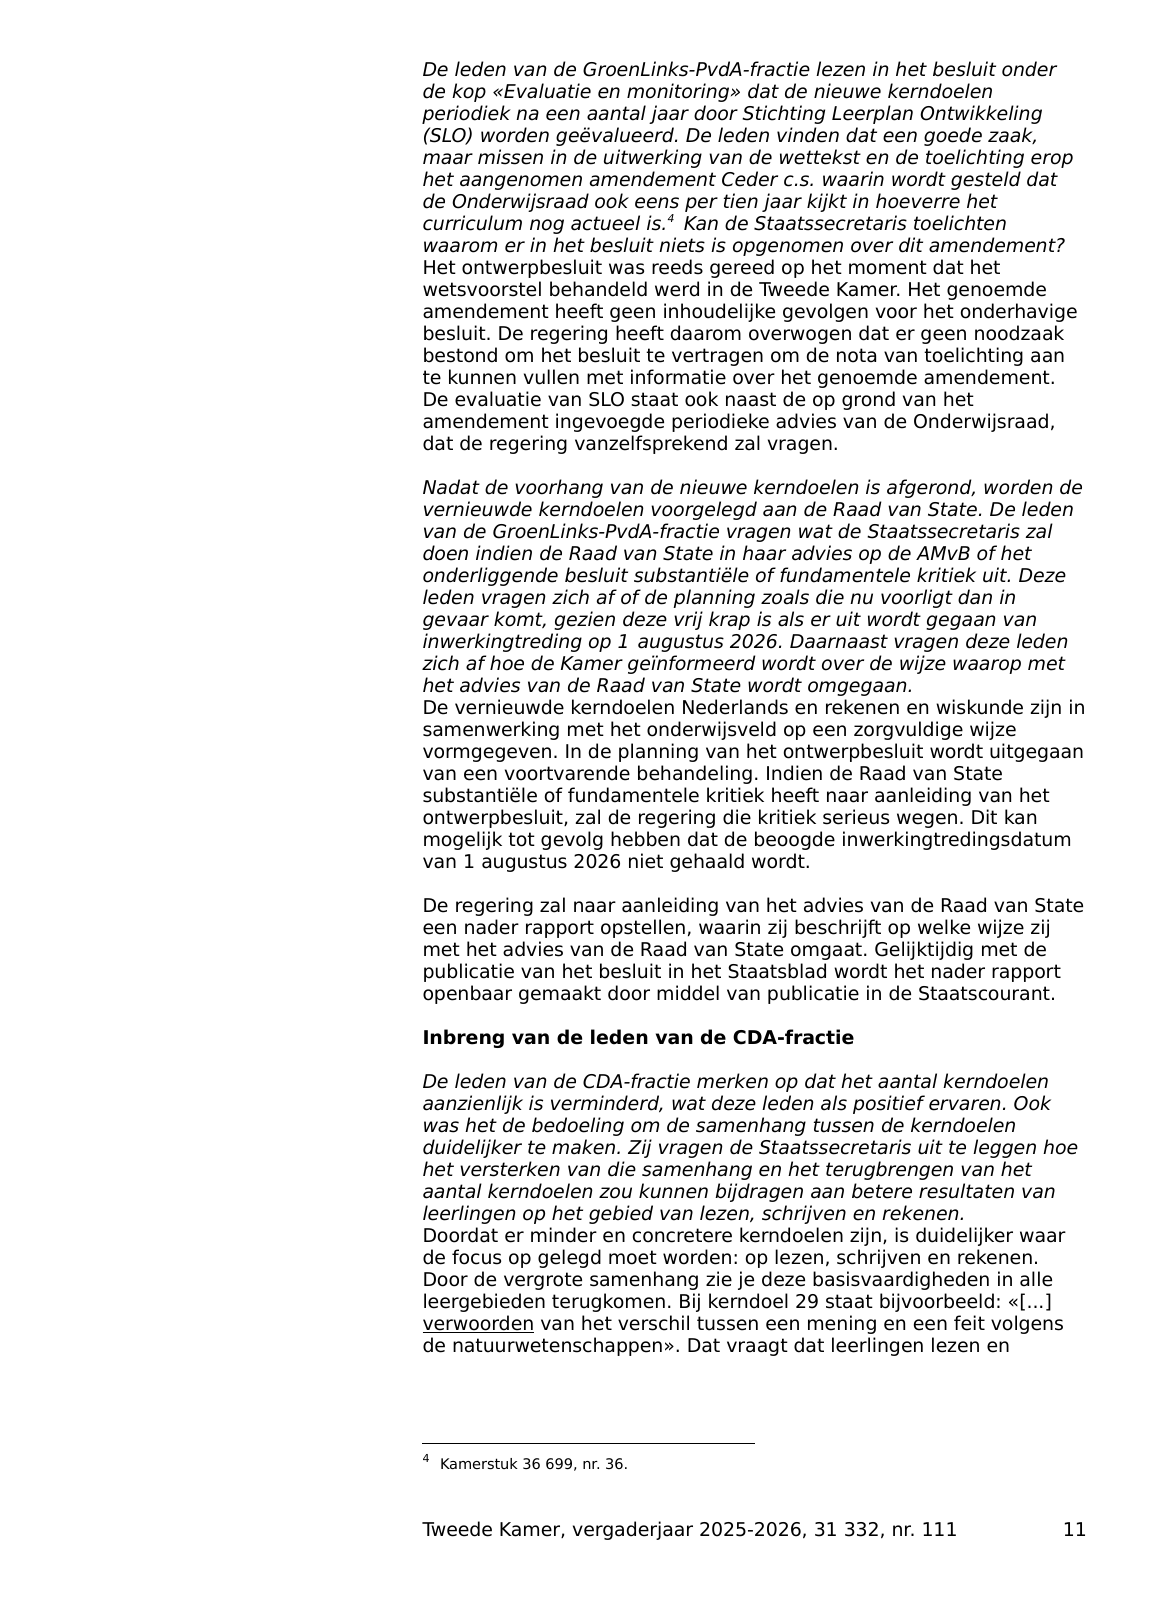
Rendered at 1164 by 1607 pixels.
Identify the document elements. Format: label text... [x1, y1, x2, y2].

text Het ontwerpbesluit was reeds gereed op het moment dat het wetsvoorstel behandeld werd in de Tweede Kamer. Het genoemde amendement heeft geen inhoudelijke gevolgen voor het onderhavige besluit. De regering heeft daarom overwogen dat er geen noodzaak bestond om het besluit te vertragen om de nota van toelichting aan te kunnen vullen met informatie over het genoemde amendement. De evaluatie van SLO staat ook naast de op grond van het amendement ingevoegde periodieke advies van de Onderwijsraad, dat de regering vanzelfsprekend zal vragen. [422, 257, 1087, 455]
text Kamerstuk 36 699, nr. 36. [422, 1452, 1087, 1474]
text De leden van de CDA-fractie merken op dat het aantal kerndoelen aanzienlijk is verminderd, wat deze leden als positief ervaren. Ook was het de bedoeling om de samenhang tussen de kerndoelen duidelijker te maken. Zij vragen de Staatssecretaris uit te leggen hoe het versterken van die samenhang en het terugbrengen van het aantal kerndoelen zou kunnen bijdragen aan betere resultaten van leerlingen op het gebied van lezen, schrijven en rekenen. [422, 1071, 1087, 1225]
text De regering zal naar aanleiding van het advies van de Raad van State een nader rapport opstellen, waarin zij beschrijft op welke wijze zij met het advies van de Raad van State omgaat. Gelijktijdig met de publicatie van het besluit in het Staatsblad wordt het nader rapport openbaar gemaakt door middel van publicatie in de Staatscourant. [422, 895, 1087, 1004]
text Doordat er minder en concretere kerndoelen zijn, is duidelijker waar de focus op gelegd moet worden: op lezen, schrijven en rekenen. Door de vergrote samenhang zie je deze basisvaardigheden in alle leergebieden terugkomen. Bij kerndoel 29 staat bijvoorbeeld: «[...] verwoorden van het verschil tussen een mening en een feit volgens de natuurwetenschappen». Dat vraagt dat leerlingen lezen en [422, 1225, 1087, 1357]
text De leden van de GroenLinks-PvdA-fractie lezen in het besluit onder de kop «Evaluatie en monitoring» dat de nieuwe kerndoelen periodiek na een aantal jaar door Stichting Leerplan Ontwikkeling (SLO) worden geëvalueerd. De leden vinden dat een goede zaak, maar missen in de uitwerking van de wettekst en de toelichting erop het aangenomen amendement Ceder c.s. waarin wordt gesteld dat de Onderwijsraad ook eens per tien jaar kijkt in hoeverre het curriculum nog actueel is. Kan de Staatssecretaris toelichten waarom er in het besluit niets is opgenomen over dit amendement? [422, 59, 1087, 257]
subtitle Inbreng van de leden van de CDA-fractie [422, 1027, 1087, 1049]
text De vernieuwde kerndoelen Nederlands en rekenen en wiskunde zijn in samenwerking met het onderwijsveld op een zorgvuldige wijze vormgegeven. In de planning van het ontwerpbesluit wordt uitgegaan van een voortvarende behandeling. Indien de Raad van State substantiële of fundamentele kritiek heeft naar aanleiding van het ontwerpbesluit, zal de regering die kritiek serieus wegen. Dit kan mogelijk tot gevolg hebben dat de beoogde inwerkingtredingsdatum van 1 augustus 2026 niet gehaald wordt. [422, 697, 1087, 872]
text Nadat de voorhang van de nieuwe kerndoelen is afgerond, worden de vernieuwde kerndoelen voorgelegd aan de Raad van State. De leden van de GroenLinks-PvdA-fractie vragen wat de Staatssecretaris zal doen indien de Raad van State in haar advies op de AMvB of het onderliggende besluit substantiële of fundamentele kritiek uit. Deze leden vragen zich af of de planning zoals die nu voorligt dan in gevaar komt, gezien deze vrij krap is als er uit wordt gegaan van inwerkingtreding op 1 augustus 2026. Daarnaast vragen deze leden zich af hoe de Kamer geïnformeerd wordt over de wijze waarop met het advies van de Raad van State wordt omgegaan. [422, 477, 1087, 697]
